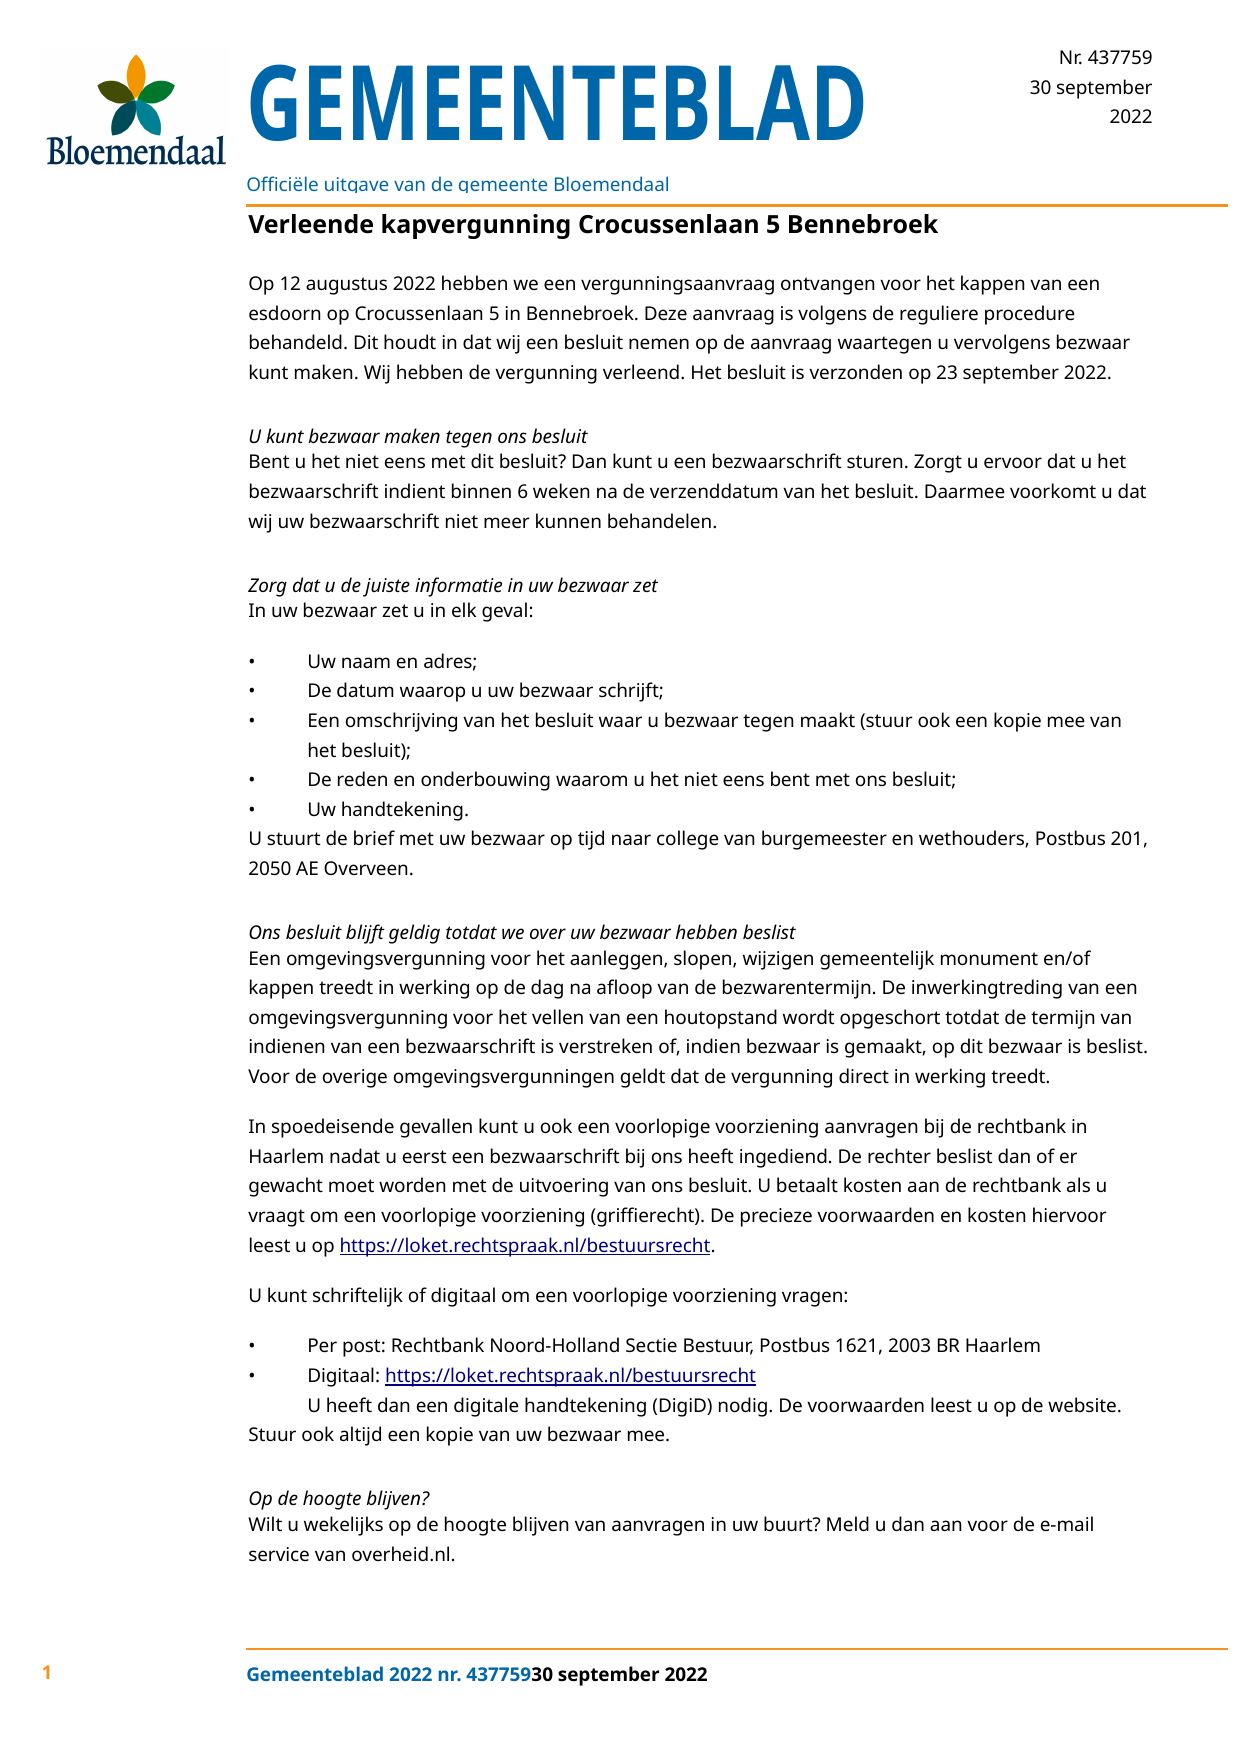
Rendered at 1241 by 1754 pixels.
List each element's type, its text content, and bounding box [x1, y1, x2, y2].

text U stuurt de brief met uw bezwaar op tijd naar college van burgemeester en wethouders, Postbus 201, 2050 AE Overveen. [248, 826, 1152, 881]
text In uw bezwaar zet u in elk geval: [248, 598, 1152, 623]
text Stuur ook altijd een kopie van uw bezwaar mee. [248, 1421, 1152, 1447]
text Bent u het niet eens met dit besluit? Dan kunt u een bezwaarschrift sturen. Zorgt u ervoor dat u het bezwaarschrift indient binnen 6 weken na de verzenddatum van het besluit. Daarmee voorkomt u dat wij uw bezwaarschrift niet meer kunnen behandelen. [248, 449, 1152, 534]
text Op 12 augustus 2022 hebben we een vergunningsaanvraag ontvangen voor het kappen van een esdoorn op Crocussenlaan 5 in Bennebroek. Deze aanvraag is volgens de reguliere procedure behandeld. Dit houdt in dat wij een besluit nemen op de aanvraag waartegen u vervolgens bezwaar kunt maken. Wij hebben de vergunning verleend. Het besluit is verzonden op 23 september 2022. [248, 270, 1152, 385]
text Wilt u wekelijks op de hoogte blijven van aanvragen in uw buurt? Meld u dan aan voor de e-mail service van overheid.nl. [248, 1511, 1152, 1566]
list Uw naam en adres; [248, 648, 1152, 674]
picture [41, 47, 231, 172]
text Zorg dat u de juiste informatie in uw bezwaar zet [248, 572, 1152, 598]
text Een omgevingsvergunning voor het aanleggen, slopen, wijzigen gemeentelijk monument en/of kappen treedt in werking op de dag na afloop van de bezwarentermijn. De inwerkingtreding van een omgevingsvergunning voor het vellen van een houtopstand wordt opgeschort totdat de termijn van indienen van een bezwaarschrift is verstreken of, indien bezwaar is gemaakt, op dit bezwaar is beslist. Voor de overige omgevingsvergunningen geldt dat de vergunning direct in werking treedt. [248, 945, 1152, 1089]
text Verleende kapvergunning Crocussenlaan 5 Bennebroek [248, 207, 1152, 241]
text U kunt bezwaar maken tegen ons besluit [248, 423, 1152, 449]
text Ons besluit blijft geldig totdat we over uw bezwaar hebben beslist [248, 919, 1152, 945]
text U kunt schriftelijk of digitaal om een voorlopige voorziening vragen: [248, 1282, 1152, 1308]
list Per post: Rechtbank Noord-Holland Sectie Bestuur, Postbus 1621, 2003 BR Haarlem [248, 1333, 1152, 1358]
list Een omschrijving van het besluit waar u bezwaar tegen maakt (stuur ook een kopie mee van het besluit); [248, 707, 1152, 762]
text Op de hoogte blijven? [248, 1485, 1152, 1511]
list Uw handtekening. [248, 796, 1152, 822]
list De reden en onderbouwing waarom u het niet eens bent met ons besluit; [248, 766, 1152, 792]
list De datum waarop u uw bezwaar schrijft; [248, 678, 1152, 703]
list Digitaal: https://loket.rechtspraak.nl/bestuursrecht [248, 1362, 1152, 1388]
list U heeft dan een digitale handtekening (DigiD) nodig. De voorwaarden leest u op de website. [248, 1392, 1152, 1418]
text In spoedeisende gevallen kunt u ook een voorlopige voorziening aanvragen bij de rechtbank in Haarlem nadat u eerst een bezwaarschrift bij ons heeft ingediend. De rechter beslist dan of er gewacht moet worden met de uitvoering van ons besluit. U betaalt kosten aan de rechtbank als u vraagt om een voorlopige voorziening (griffierecht). De precieze voorwaarden en kosten hiervoor leest u op https://loket.rechtspraak.nl/bestuursrecht. [248, 1113, 1152, 1258]
